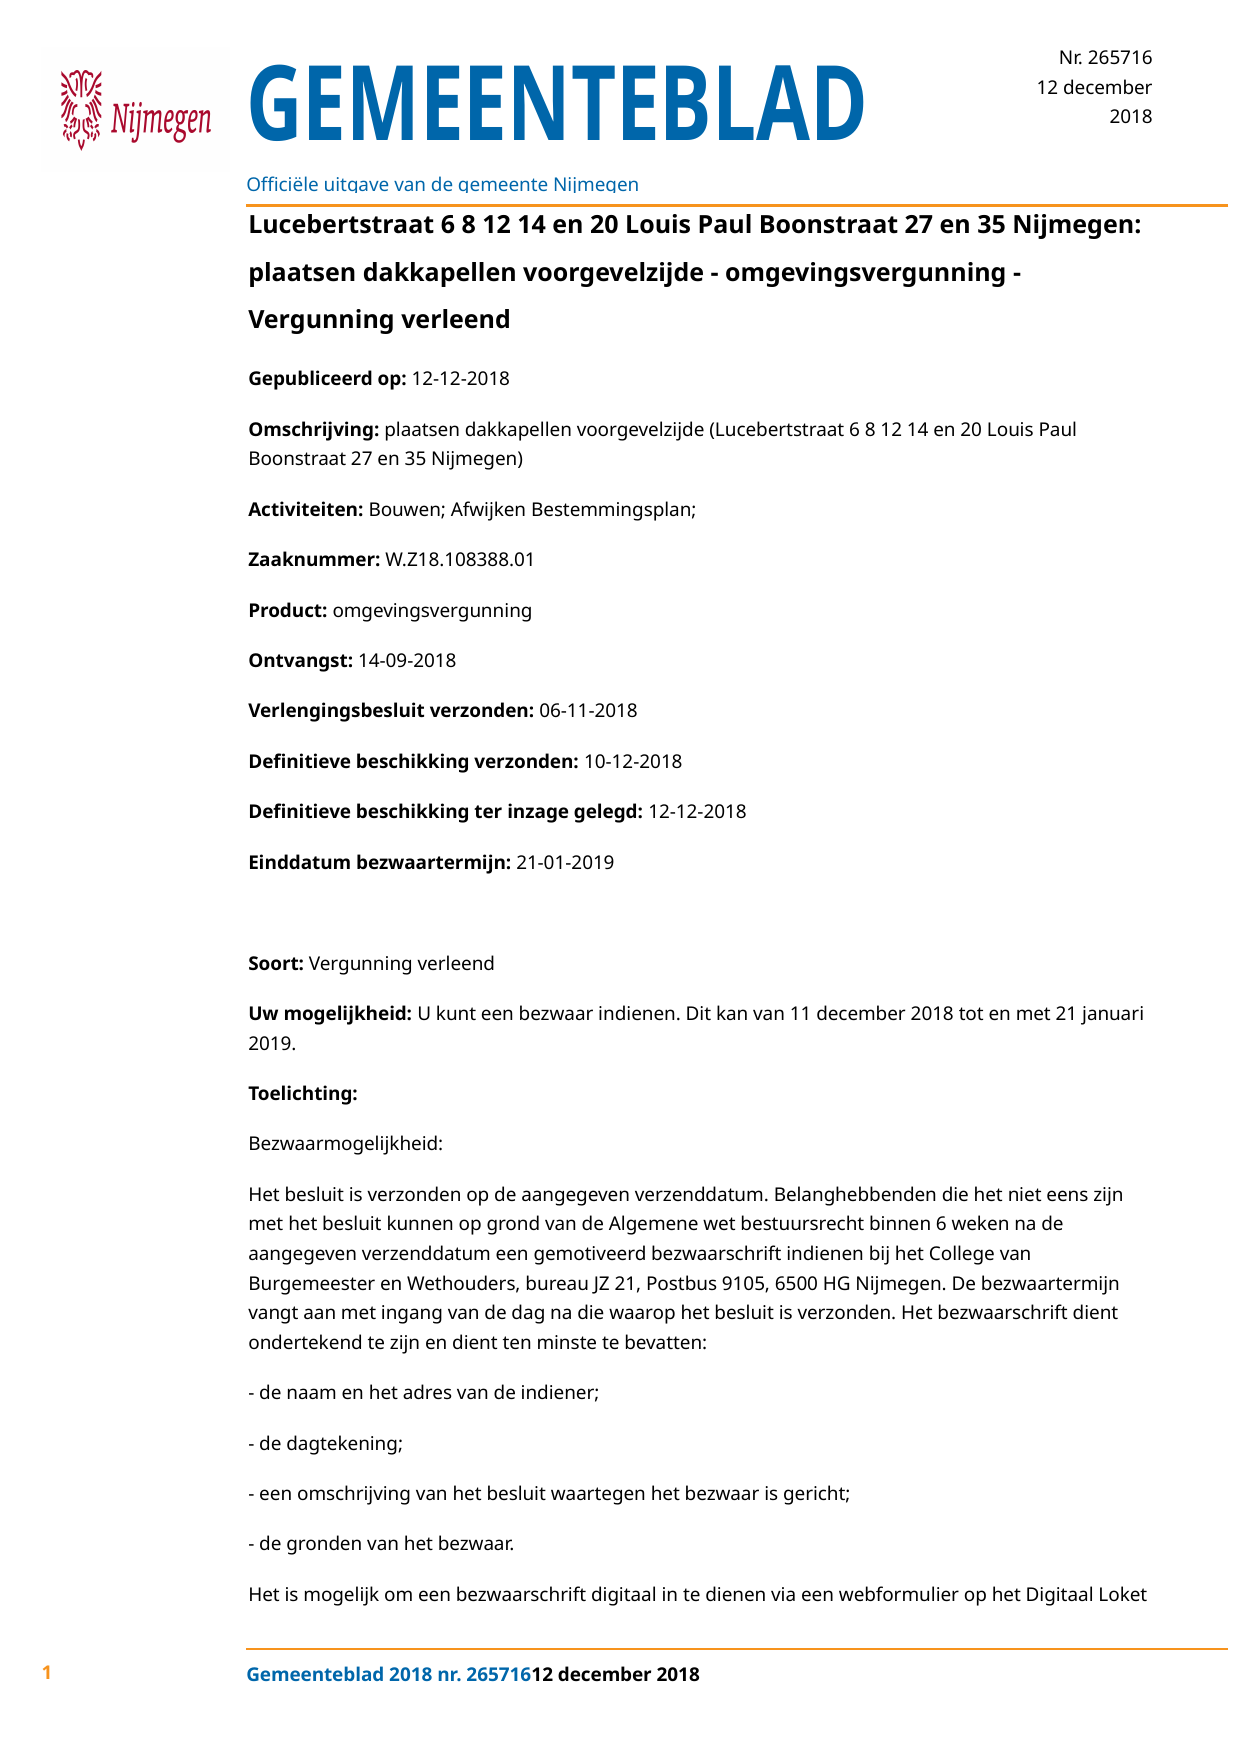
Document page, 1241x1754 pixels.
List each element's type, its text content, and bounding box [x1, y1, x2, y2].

text Activiteiten: Bouwen; Afwijken Bestemmingsplan; [248, 496, 1152, 522]
text Gepubliceerd op: 12-12-2018 [248, 366, 1152, 391]
text Definitieve beschikking verzonden: 10-12-2018 [248, 748, 1152, 774]
text Product: omgevingsvergunning [248, 597, 1152, 622]
text Toelichting: [248, 1080, 1152, 1106]
text Het besluit is verzonden op de aangegeven verzenddatum. Belanghebbenden die het niet eens zijn met het besluit kunnen op grond van de Algemene wet bestuursrecht binnen 6 weken na de aangegeven verzenddatum een gemotiveerd bezwaarschrift indienen bij het College van Burgemeester en Wethouders, bureau JZ 21, Postbus 9105, 6500 HG Nijmegen. De bezwaartermijn vangt aan met ingang van de dag na die waarop het besluit is verzonden. Het bezwaarschrift dient ondertekend te zijn en dient ten minste te bevatten: [248, 1181, 1152, 1354]
text Einddatum bezwaartermijn: 21-01-2019 [248, 849, 1152, 874]
picture [41, 47, 231, 172]
text Ontvangst: 14-09-2018 [248, 647, 1152, 673]
text - de naam en het adres van de indiener; [248, 1379, 1152, 1405]
text Zaaknummer: W.Z18.108388.01 [248, 546, 1152, 572]
text Verlengingsbesluit verzonden: 06-11-2018 [248, 698, 1152, 723]
text Soort: Vergunning verleend [248, 950, 1152, 975]
text - de dagtekening; [248, 1430, 1152, 1455]
text - een omschrijving van het besluit waartegen het bezwaar is gericht; [248, 1480, 1152, 1506]
text Omschrijving: plaatsen dakkapellen voorgevelzijde (Lucebertstraat 6 8 12 14 en 20 Louis Paul Boonstraat 27 en 35 Nijmegen) [248, 416, 1152, 471]
text Definitieve beschikking ter inzage gelegd: 12-12-2018 [248, 798, 1152, 824]
text Het is mogelijk om een bezwaarschrift digitaal in te dienen via een webformulier op het Digitaal Loket [248, 1581, 1152, 1607]
text - de gronden van het bezwaar. [248, 1531, 1152, 1556]
text Uw mogelijkheid: U kunt een bezwaar indienen. Dit kan van 11 december 2018 tot en met 21 januari 2019. [248, 1000, 1152, 1055]
text Lucebertstraat 6 8 12 14 en 20 Louis Paul Boonstraat 27 en 35 Nijmegen: plaatsen dakkapellen voorgevelzijde - omgevingsvergunning - Vergunning verleend [248, 207, 1152, 336]
text Bezwaarmogelijkheid: [248, 1131, 1152, 1156]
